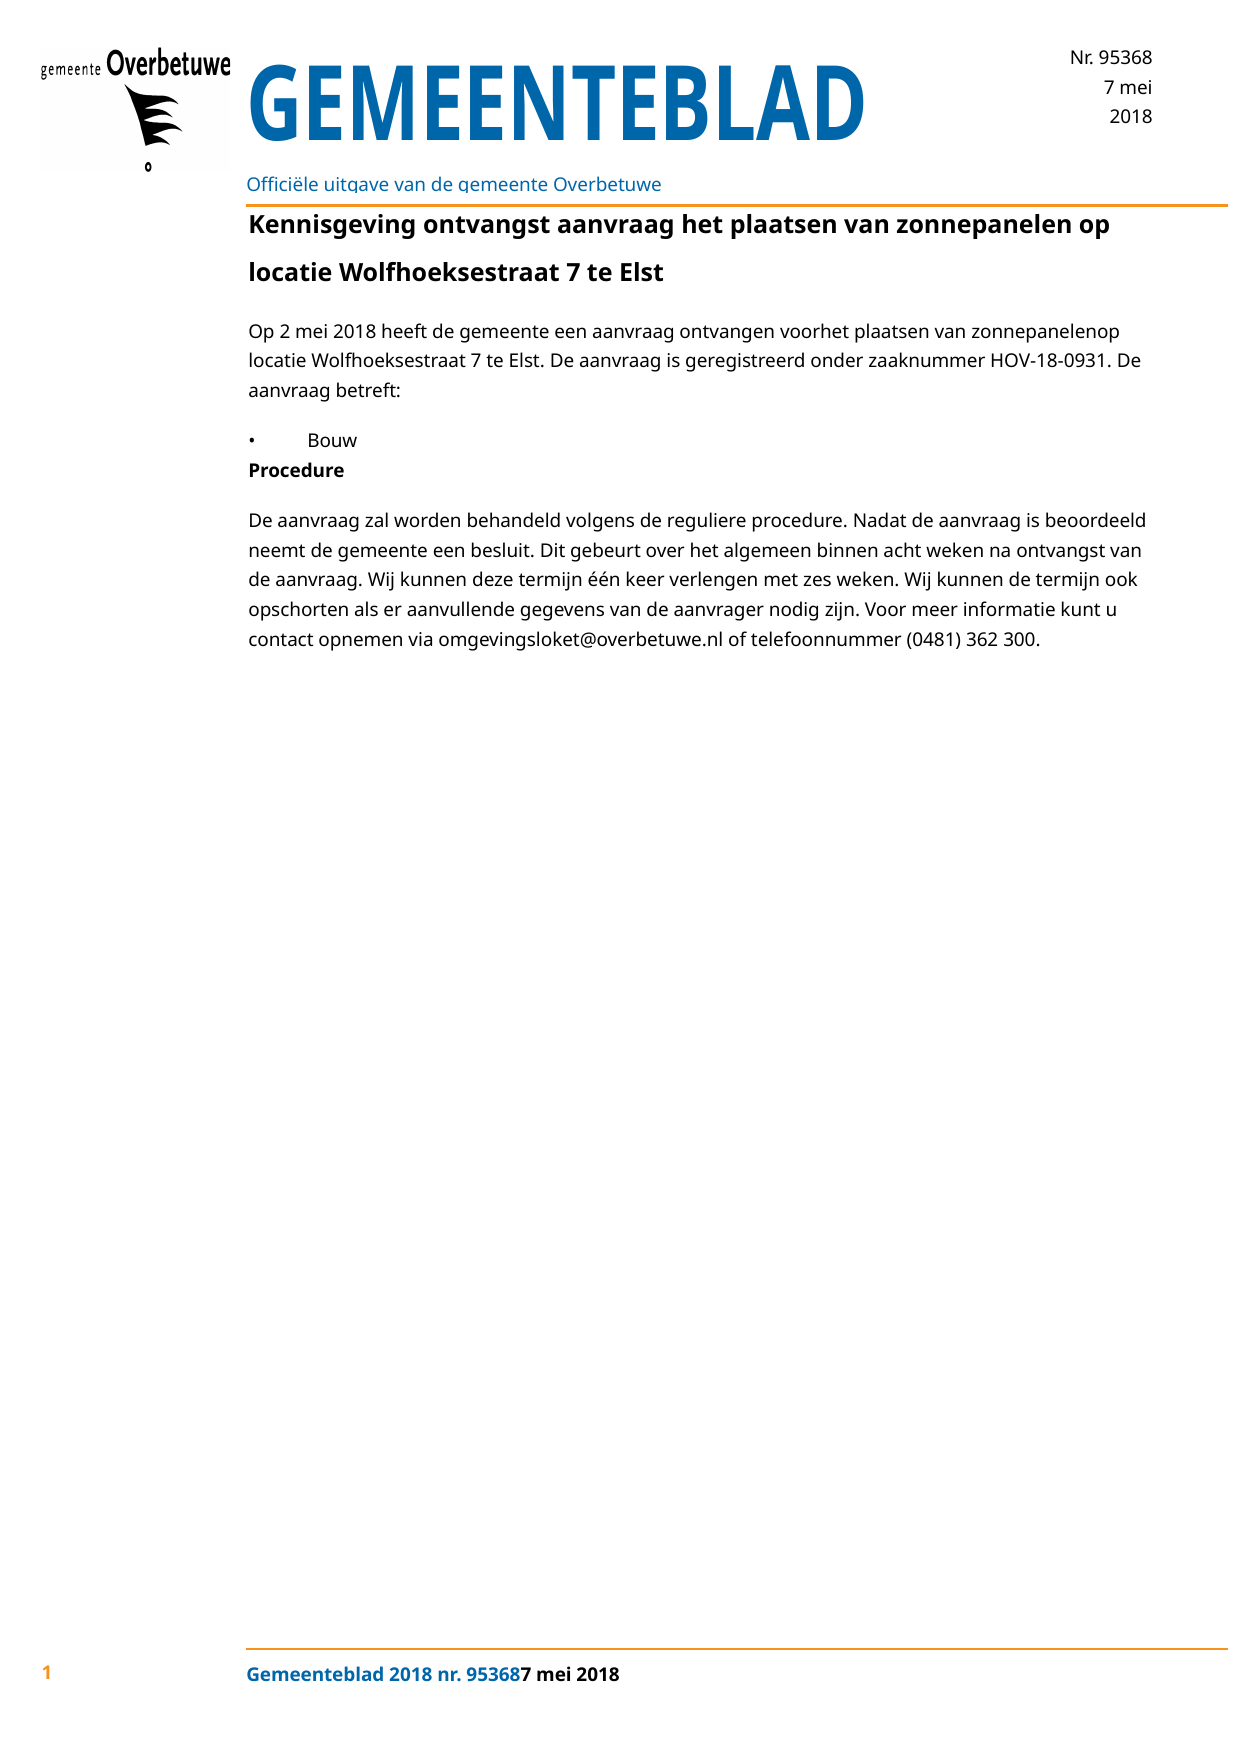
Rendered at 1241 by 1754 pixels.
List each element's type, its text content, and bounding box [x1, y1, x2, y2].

text De aanvraag zal worden behandeld volgens de reguliere procedure. Nadat de aanvraag is beoordeeld neemt de gemeente een besluit. Dit gebeurt over het algemeen binnen acht weken na ontvangst van de aanvraag. Wij kunnen deze termijn één keer verlengen met zes weken. Wij kunnen de termijn ook opschorten als er aanvullende gegevens van de aanvrager nodig zijn. Voor meer informatie kunt u contact opnemen via omgevingsloket@overbetuwe.nl of telefoonnummer (0481) 362 300. [248, 507, 1152, 652]
picture [41, 47, 231, 172]
text Kennisgeving ontvangst aanvraag het plaatsen van zonnepanelen op locatie Wolfhoeksestraat 7 te Elst [248, 207, 1152, 288]
text Procedure [248, 457, 1152, 483]
text Op 2 mei 2018 heeft de gemeente een aanvraag ontvangen voorhet plaatsen van zonnepanelenop locatie Wolfhoeksestraat 7 te Elst. De aanvraag is geregistreerd onder zaaknummer HOV-18-0931. De aanvraag betreft: [248, 318, 1152, 403]
list Bouw [248, 427, 1152, 453]
